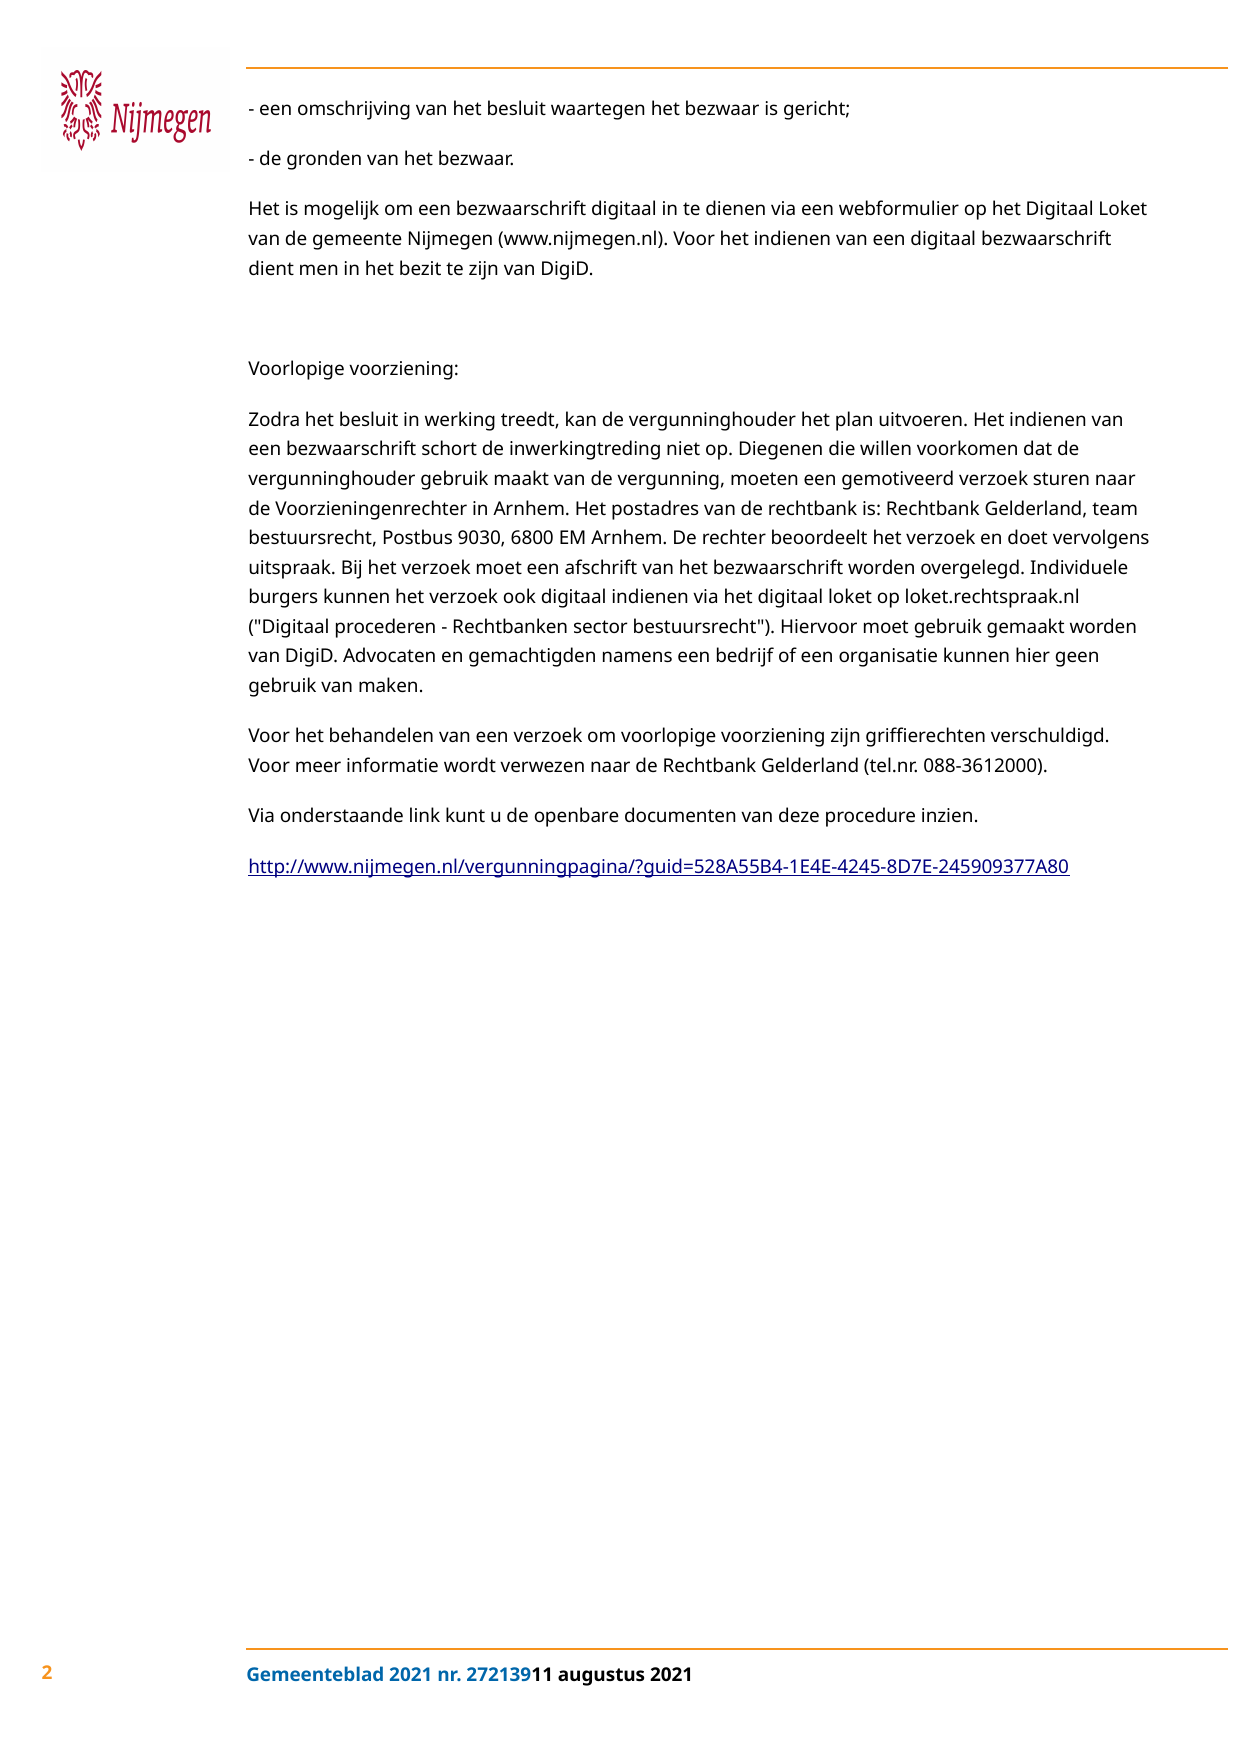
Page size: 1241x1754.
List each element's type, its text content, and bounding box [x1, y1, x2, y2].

text - de gronden van het bezwaar. [248, 145, 1152, 171]
text Het is mogelijk om een bezwaarschrift digitaal in te dienen via een webformulier op het Digitaal Loket van de gemeente Nijmegen (www.nijmegen.nl). Voor het indienen van een digitaal bezwaarschrift dient men in het bezit te zijn van DigiD. [248, 196, 1152, 281]
text Voorlopige voorziening: [248, 356, 1152, 381]
text http://www.nijmegen.nl/vergunningpagina/?guid=528A55B4-1E4E-4245-8D7E-245909377A80 [248, 853, 1152, 879]
text Via onderstaande link kunt u de openbare documenten van deze procedure inzien. [248, 803, 1152, 828]
text Zodra het besluit in werking treedt, kan de vergunninghouder het plan uitvoeren. Het indienen van een bezwaarschrift schort de inwerkingtreding niet op. Diegenen die willen voorkomen dat de vergunninghouder gebruik maakt van de vergunning, moeten een gemotiveerd verzoek sturen naar de Voorzieningenrechter in Arnhem. Het postadres van de rechtbank is: Rechtbank Gelderland, team bestuursrecht, Postbus 9030, 6800 EM Arnhem. De rechter beoordeelt het verzoek en doet vervolgens uitspraak. Bij het verzoek moet een afschrift van het bezwaarschrift worden overgelegd. Individuele burgers kunnen het verzoek ook digitaal indienen via het digitaal loket op loket.rechtspraak.nl ("Digitaal procederen - Rechtbanken sector bestuursrecht"). Hiervoor moet gebruik gemaakt worden van DigiD. Advocaten en gemachtigden namens een bedrijf of een organisatie kunnen hier geen gebruik van maken. [248, 406, 1152, 698]
text - een omschrijving van het besluit waartegen het bezwaar is gericht; [248, 95, 1152, 121]
picture [41, 47, 231, 172]
text Voor het behandelen van een verzoek om voorlopige voorziening zijn griffierechten verschuldigd. Voor meer informatie wordt verwezen naar de Rechtbank Gelderland (tel.nr. 088-3612000). [248, 723, 1152, 778]
